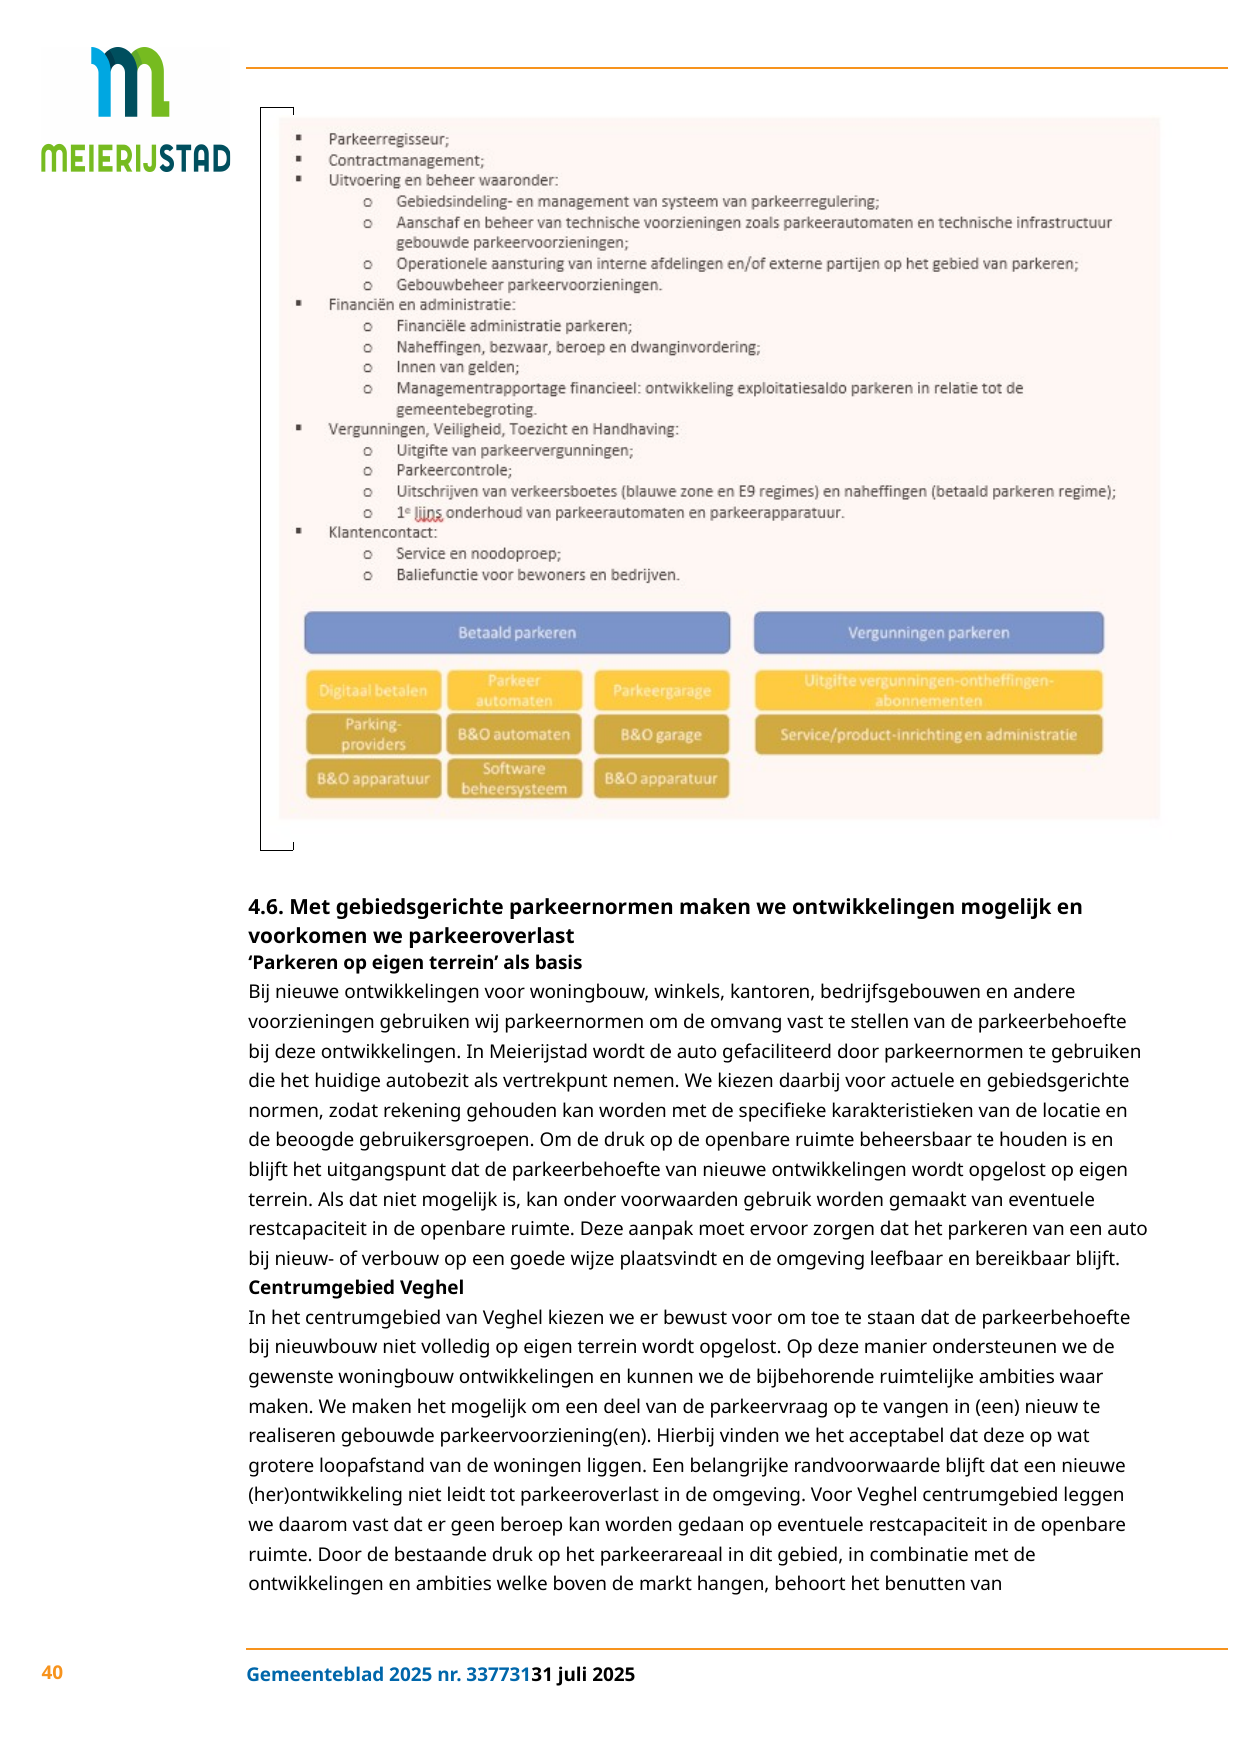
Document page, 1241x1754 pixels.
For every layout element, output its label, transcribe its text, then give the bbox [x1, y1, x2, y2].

picture [268, 115, 1173, 842]
text Bij nieuwe ontwikkelingen voor woningbouw, winkels, kantoren, bedrijfsgebouwen en andere voorzieningen gebruiken wij parkeernormen om de omvang vast te stellen van de parkeerbehoefte bij deze ontwikkelingen. In Meierijstad wordt de auto gefaciliteerd door parkeernormen te gebruiken die het huidige autobezit als vertrekpunt nemen. We kiezen daarbij voor actuele en gebiedsgerichte normen, zodat rekening gehouden kan worden met de specifieke karakteristieken van de locatie en de beoogde gebruikersgroepen. Om de druk op de openbare ruimte beheersbaar te houden is en blijft het uitgangspunt dat de parkeerbehoefte van nieuwe ontwikkelingen wordt opgelost op eigen terrein. Als dat niet mogelijk is, kan onder voorwaarden gebruik worden gemaakt van eventuele restcapaciteit in de openbare ruimte. Deze aanpak moet ervoor zorgen dat het parkeren van een auto bij nieuw- of verbouw op een goede wijze plaatsvindt en de omgeving leefbaar en bereikbaar blijft. [248, 979, 1152, 1271]
text ‘Parkeren op eigen terrein’ als basis [248, 949, 1152, 975]
text 4.6. Met gebiedsgerichte parkeernormen maken we ontwikkelingen mogelijk en voorkomen we parkeeroverlast [248, 892, 1152, 949]
text In het centrumgebied van Veghel kiezen we er bewust voor om toe te staan dat de parkeerbehoefte bij nieuwbouw niet volledig op eigen terrein wordt opgelost. Op deze manier ondersteunen we de gewenste woningbouw ontwikkelingen en kunnen we de bijbehorende ruimtelijke ambities waar maken. We maken het mogelijk om een deel van de parkeervraag op te vangen in (een) nieuw te realiseren gebouwde parkeervoorziening(en). Hierbij vinden we het acceptabel dat deze op wat grotere loopafstand van de woningen liggen. Een belangrijke randvoorwaarde blijft dat een nieuwe (her)ontwikkeling niet leidt tot parkeeroverlast in de omgeving. Voor Veghel centrumgebied leggen we daarom vast dat er geen beroep kan worden gedaan op eventuele restcapaciteit in de openbare ruimte. Door de bestaande druk op het parkeerareaal in dit gebied, in combinatie met de ontwikkelingen en ambities welke boven de markt hangen, behoort het benutten van [248, 1304, 1152, 1596]
picture [41, 47, 231, 172]
text Centrumgebied Veghel [248, 1274, 1152, 1300]
